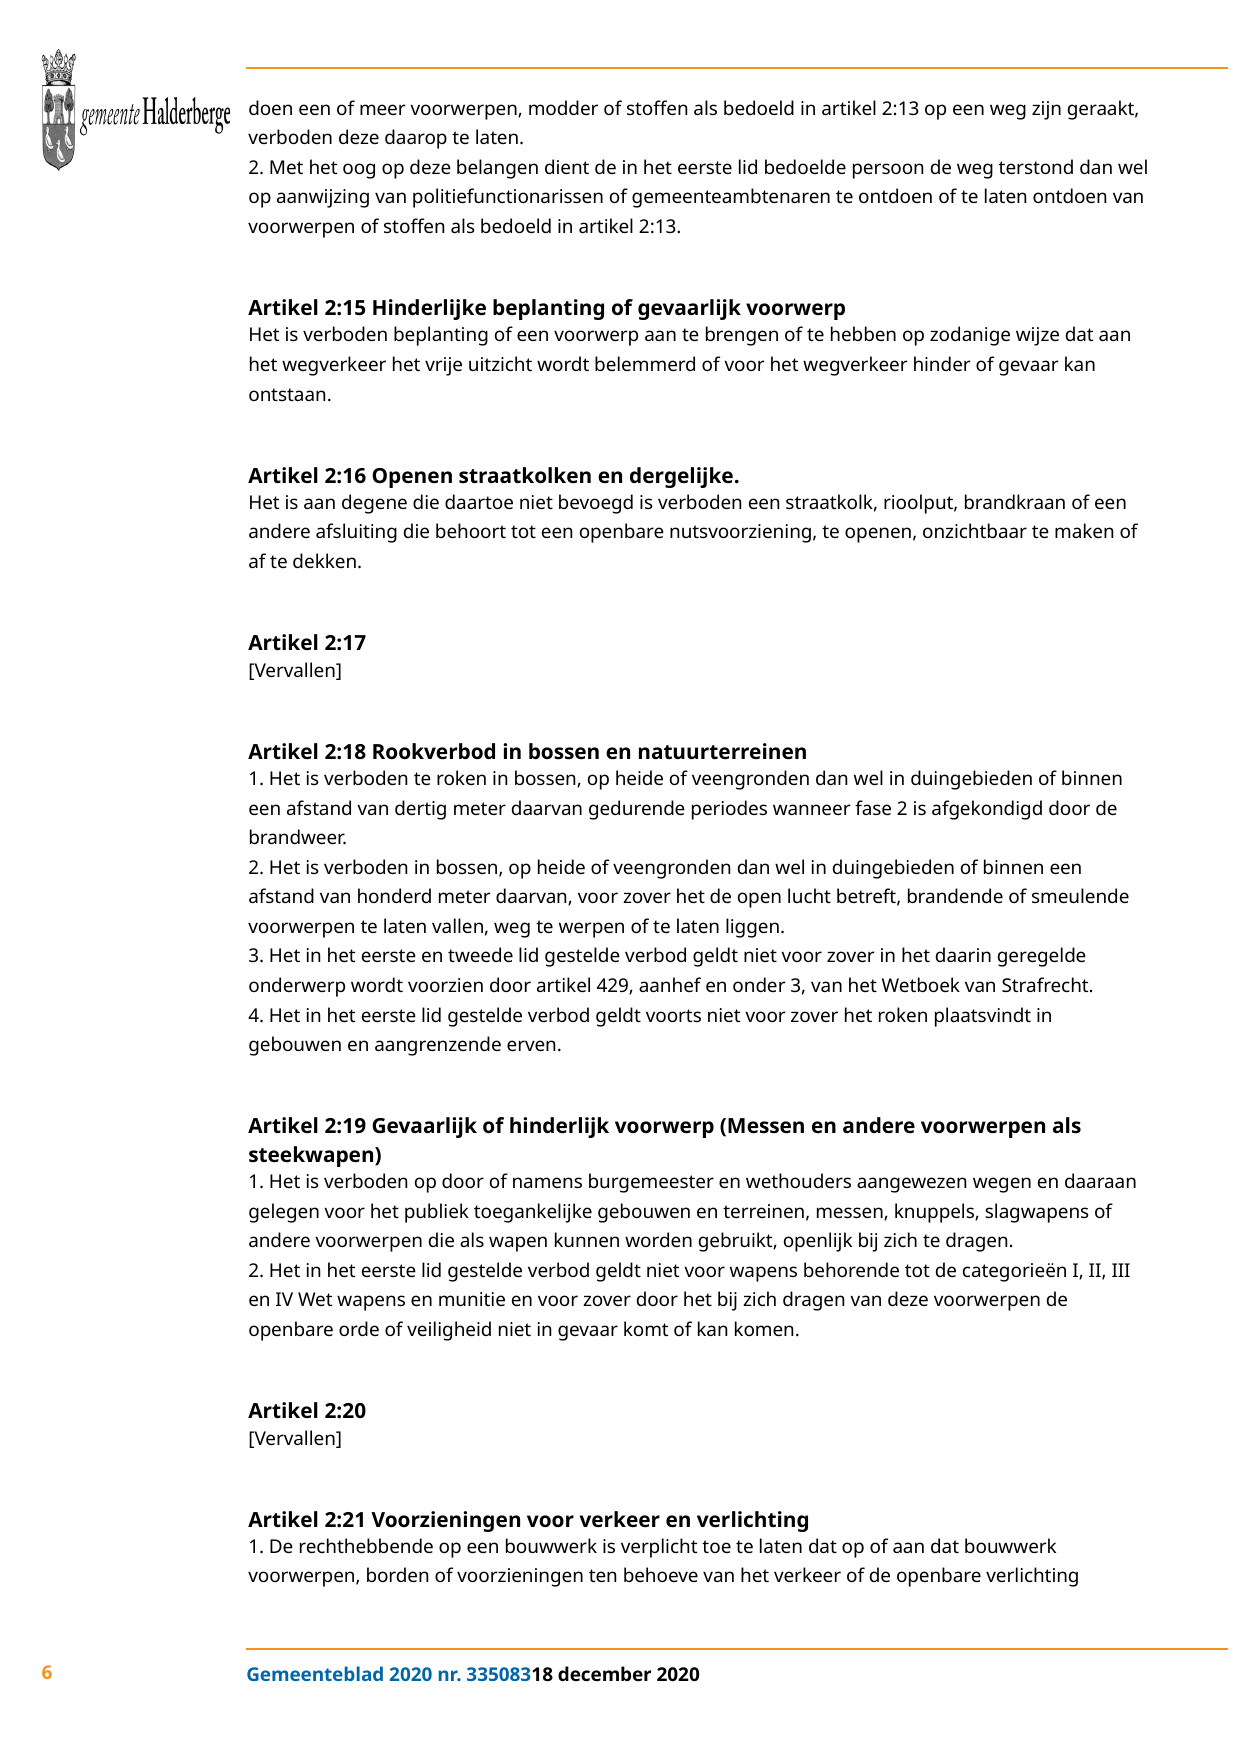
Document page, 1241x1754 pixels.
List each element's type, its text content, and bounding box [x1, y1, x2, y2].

text doen een of meer voorwerpen, modder of stoffen als bedoeld in artikel 2:13 op een weg zijn geraakt, verboden deze daarop te laten. [248, 95, 1152, 150]
text Artikel 2:17 [248, 628, 1152, 657]
text Artikel 2:15 Hinderlijke beplanting of gevaarlijk voorwerp [248, 293, 1152, 322]
text 1. Het is verboden te roken in bossen, op heide of veengronden dan wel in duingebieden of binnen een afstand van dertig meter daarvan gedurende periodes wanneer fase 2 is afgekondigd door de brandweer. [248, 765, 1152, 850]
text 3. Het in het eerste en tweede lid gestelde verbod geldt niet voor zover in het daarin geregelde onderwerp wordt voorzien door artikel 429, aanhef en onder 3, van het Wetboek van Strafrecht. [248, 943, 1152, 998]
text Artikel 2:19 Gevaarlijk of hinderlijk voorwerp (Messen en andere voorwerpen als steekwapen) [248, 1111, 1152, 1168]
text Artikel 2:21 Voorzieningen voor verkeer en verlichting [248, 1505, 1152, 1533]
text [Vervallen] [248, 1425, 1152, 1450]
text Artikel 2:20 [248, 1396, 1152, 1425]
text 2. Het is verboden in bossen, op heide of veengronden dan wel in duingebieden of binnen een afstand van honderd meter daarvan, voor zover het de open lucht betreft, brandende of smeulende voorwerpen te laten vallen, weg te werpen of te laten liggen. [248, 854, 1152, 939]
picture [41, 47, 231, 172]
text [Vervallen] [248, 657, 1152, 682]
text Artikel 2:18 Rookverbod in bossen en natuurterreinen [248, 737, 1152, 765]
text 1. De rechthebbende op een bouwwerk is verplicht toe te laten dat op of aan dat bouwwerk voorwerpen, borden of voorzieningen ten behoeve van het verkeer of de openbare verlichting [248, 1533, 1152, 1588]
text 1. Het is verboden op door of namens burgemeester en wethouders aangewezen wegen en daaraan gelegen voor het publiek toegankelijke gebouwen en terreinen, messen, knuppels, slagwapens of andere voorwerpen die als wapen kunnen worden gebruikt, openlijk bij zich te dragen. [248, 1168, 1152, 1253]
text 2. Met het oog op deze belangen dient de in het eerste lid bedoelde persoon de weg terstond dan wel op aanwijzing van politiefunctionarissen of gemeenteambtenaren te ontdoen of te laten ontdoen van voorwerpen of stoffen als bedoeld in artikel 2:13. [248, 154, 1152, 239]
text Het is verboden beplanting of een voorwerp aan te brengen of te hebben op zodanige wijze dat aan het wegverkeer het vrije uitzicht wordt belemmerd of voor het wegverkeer hinder of gevaar kan ontstaan. [248, 322, 1152, 406]
text Artikel 2:16 Openen straatkolken en dergelijke. [248, 461, 1152, 489]
text 4. Het in het eerste lid gestelde verbod geldt voorts niet voor zover het roken plaatsvindt in gebouwen en aangrenzende erven. [248, 1002, 1152, 1057]
text Het is aan degene die daartoe niet bevoegd is verboden een straatkolk, rioolput, brandkraan of een andere afsluiting die behoort tot een openbare nutsvoorziening, te openen, onzichtbaar te maken of af te dekken. [248, 489, 1152, 574]
text 2. Het in het eerste lid gestelde verbod geldt niet voor wapens behorende tot de categorieën I, II, III en IV Wet wapens en munitie en voor zover door het bij zich dragen van deze voorwerpen de openbare orde of veiligheid niet in gevaar komt of kan komen. [248, 1257, 1152, 1342]
